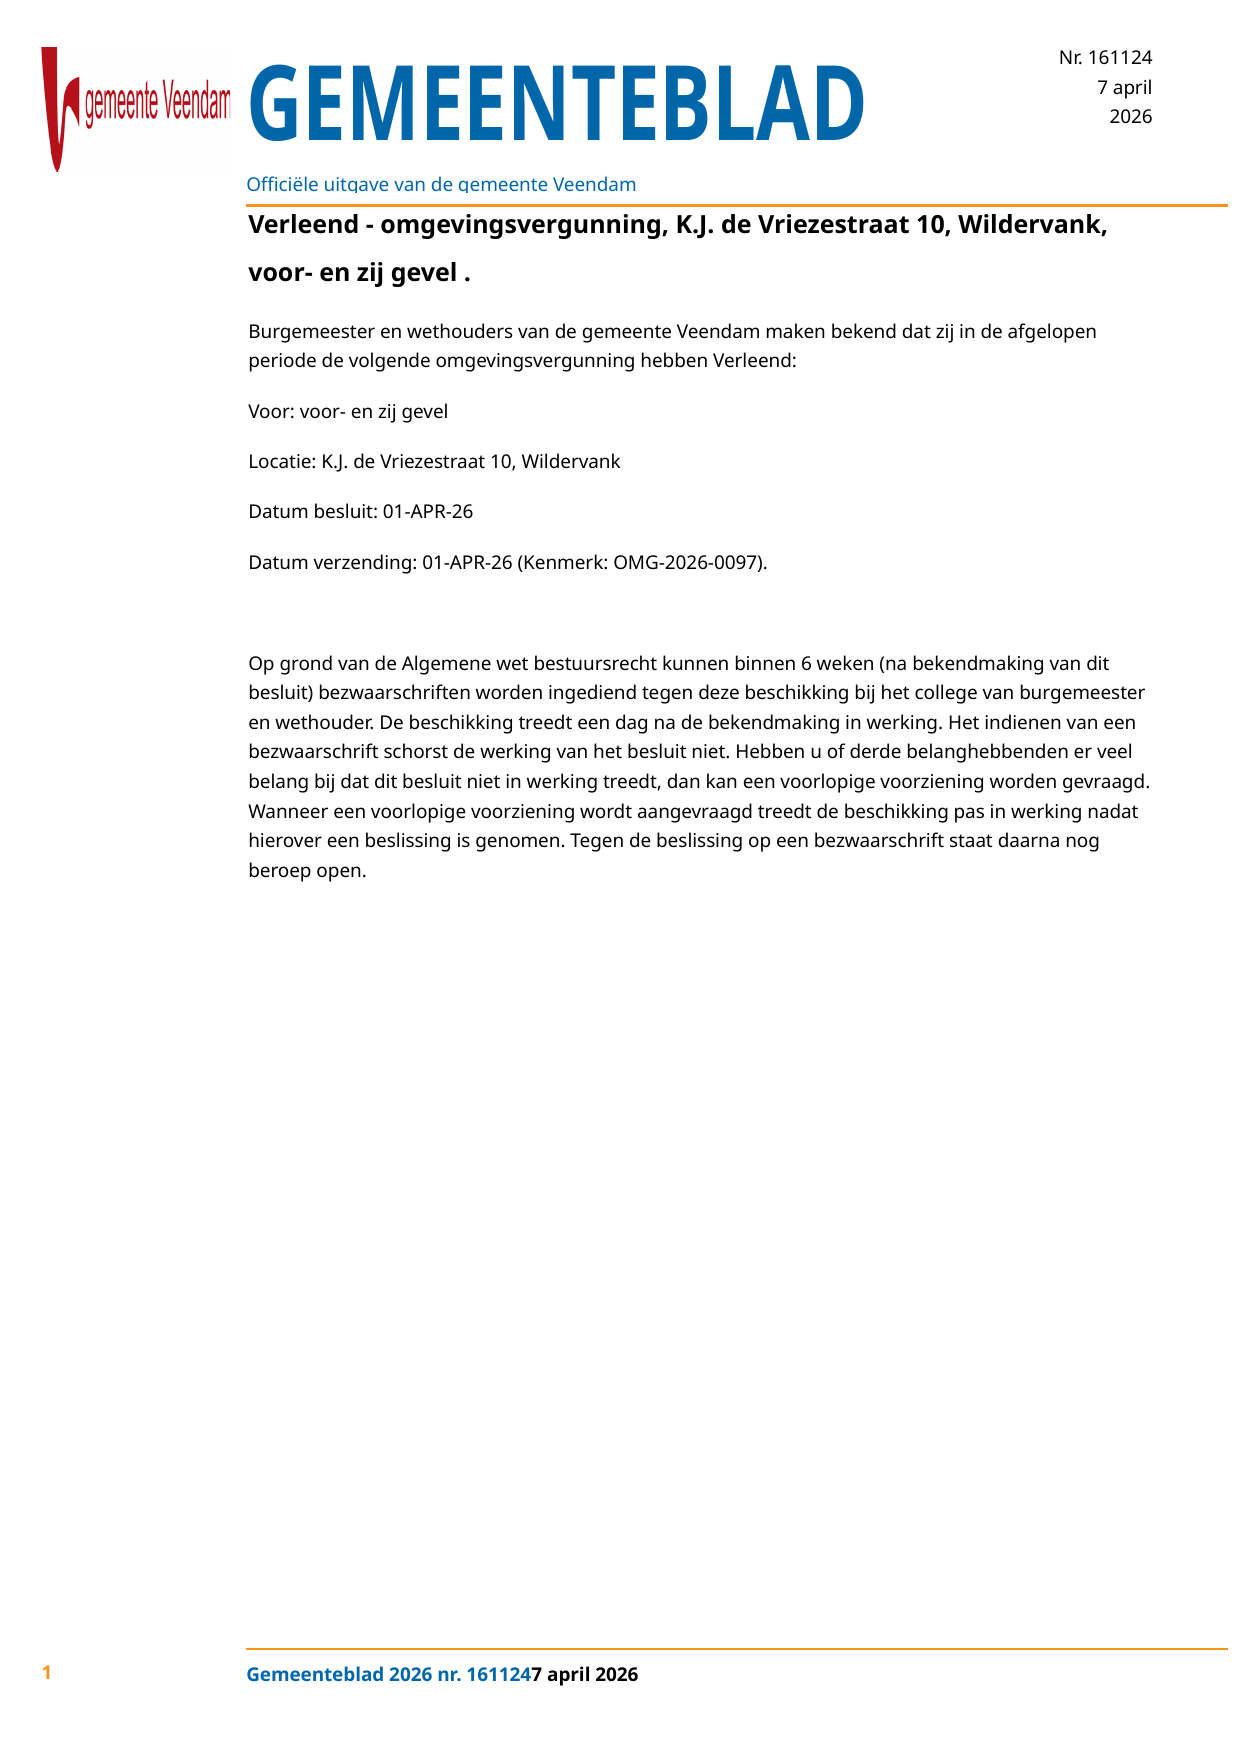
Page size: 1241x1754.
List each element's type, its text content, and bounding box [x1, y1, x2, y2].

picture [41, 47, 231, 172]
text Datum verzending: 01-APR-26 (Kenmerk: OMG-2026-0097). [248, 549, 1152, 575]
text Burgemeester en wethouders van de gemeente Veendam maken bekend dat zij in de afgelopen periode de volgende omgevingsvergunning hebben Verleend: [248, 318, 1152, 373]
text Locatie: K.J. de Vriezestraat 10, Wildervank [248, 448, 1152, 474]
text Op grond van de Algemene wet bestuursrecht kunnen binnen 6 weken (na bekendmaking van dit besluit) bezwaarschriften worden ingediend tegen deze beschikking bij het college van burgemeester en wethouder. De beschikking treedt een dag na de bekendmaking in werking. Het indienen van een bezwaarschrift schorst de werking van het besluit niet. Hebben u of derde belanghebbenden er veel belang bij dat dit besluit niet in werking treedt, dan kan een voorlopige voorziening worden gevraagd. Wanneer een voorlopige voorziening wordt aangevraagd treedt de beschikking pas in werking nadat hierover een beslissing is genomen. Tegen de beslissing op een bezwaarschrift staat daarna nog beroep open. [248, 650, 1152, 883]
text Datum besluit: 01-APR-26 [248, 499, 1152, 524]
text Verleend - omgevingsvergunning, K.J. de Vriezestraat 10, Wildervank, voor- en zij gevel . [248, 207, 1152, 288]
text Voor: voor- en zij gevel [248, 398, 1152, 424]
